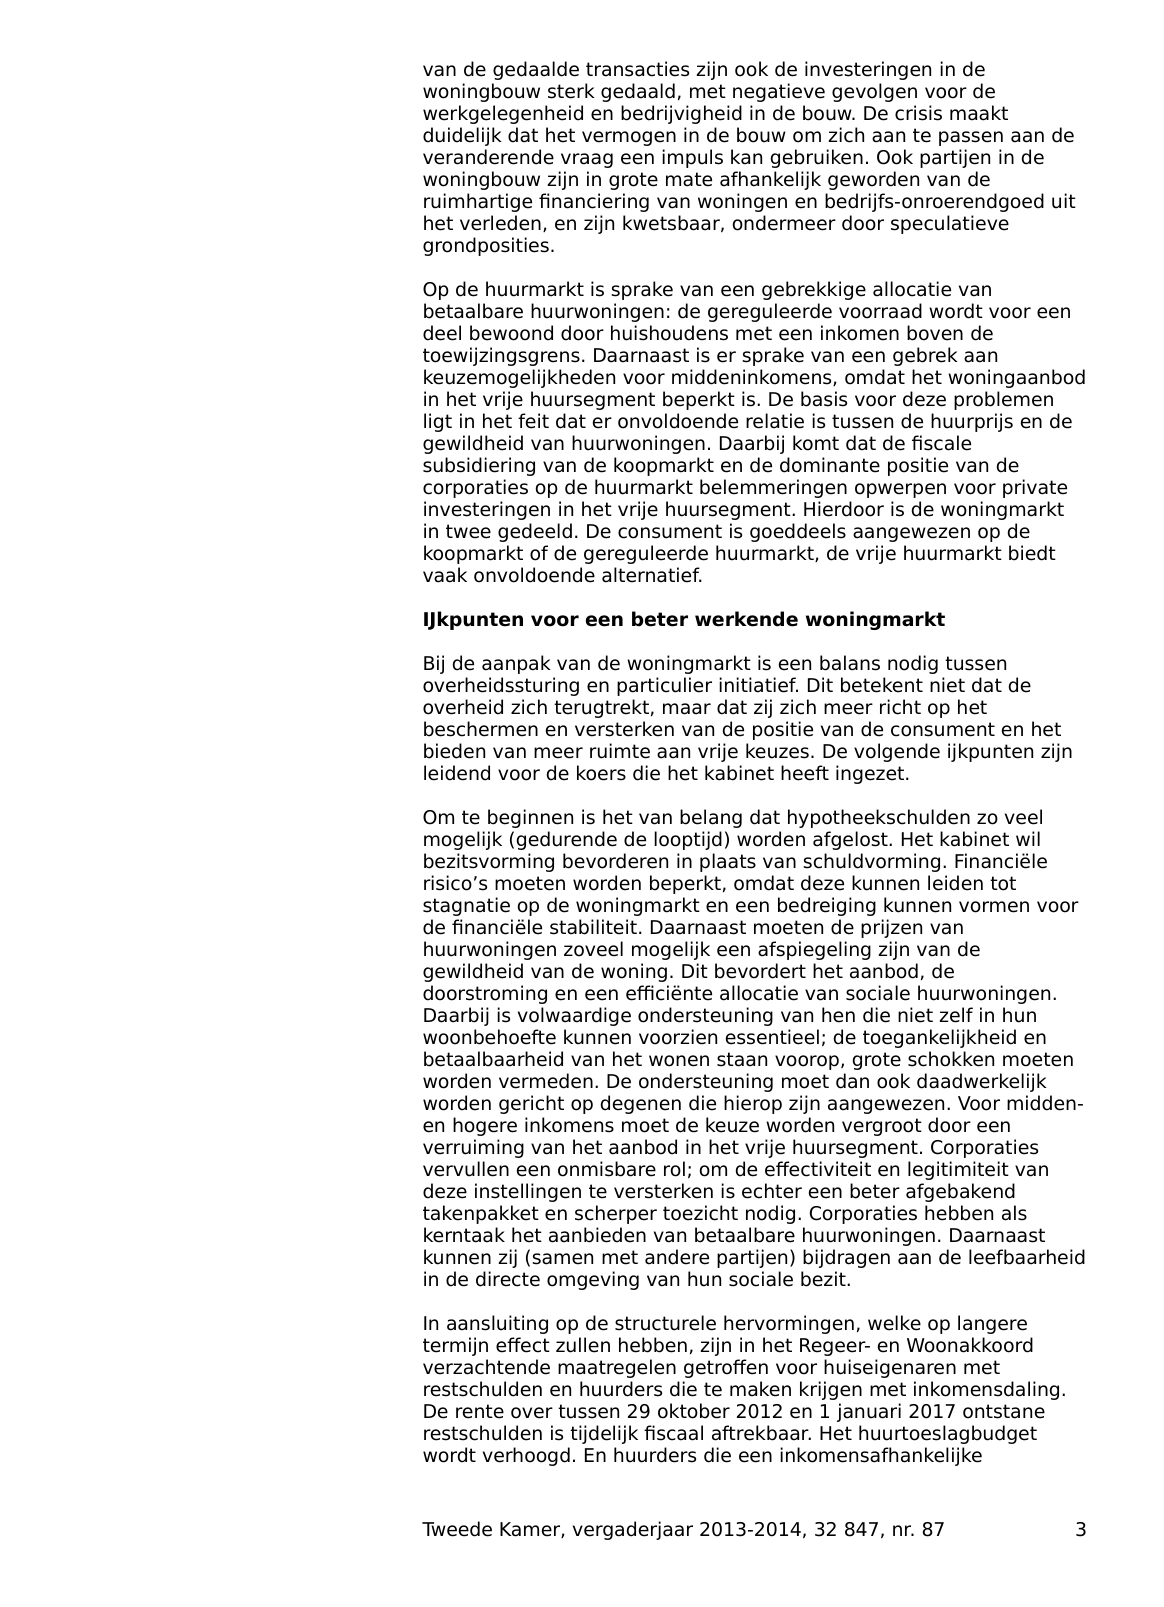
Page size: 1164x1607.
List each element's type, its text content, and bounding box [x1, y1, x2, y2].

text In aansluiting op de structurele hervormingen, welke op langere termijn effect zullen hebben, zijn in het Regeer- en Woonakkoord verzachtende maatregelen getroffen voor huiseigenaren met restschulden en huurders die te maken krijgen met inkomensdaling. De rente over tussen 29 oktober 2012 en 1 januari 2017 ontstane restschulden is tijdelijk fiscaal aftrekbaar. Het huurtoeslagbudget wordt verhoogd. En huurders die een inkomensafhankelijke [422, 1313, 1087, 1467]
text van de gedaalde transacties zijn ook de investeringen in de woningbouw sterk gedaald, met negatieve gevolgen voor de werkgelegenheid en bedrijvigheid in de bouw. De crisis maakt duidelijk dat het vermogen in de bouw om zich aan te passen aan de veranderende vraag een impuls kan gebruiken. Ook partijen in de woningbouw zijn in grote mate afhankelijk geworden van de ruimhartige financiering van woningen en bedrijfs-onroerendgoed uit het verleden, en zijn kwetsbaar, ondermeer door speculatieve grondposities. [422, 59, 1087, 257]
text Op de huurmarkt is sprake van een gebrekkige allocatie van betaalbare huurwoningen: de gereguleerde voorraad wordt voor een deel bewoond door huishoudens met een inkomen boven de toewijzingsgrens. Daarnaast is er sprake van een gebrek aan keuzemogelijkheden voor middeninkomens, omdat het woningaanbod in het vrije huursegment beperkt is. De basis voor deze problemen ligt in het feit dat er onvoldoende relatie is tussen de huurprijs en de gewildheid van huurwoningen. Daarbij komt dat de fiscale subsidiering van de koopmarkt en de dominante positie van de corporaties op de huurmarkt belemmeringen opwerpen voor private investeringen in het vrije huursegment. Hierdoor is de woningmarkt in twee gedeeld. De consument is goeddeels aangewezen op de koopmarkt of de gereguleerde huurmarkt, de vrije huurmarkt biedt vaak onvoldoende alternatief. [422, 279, 1087, 587]
subtitle IJkpunten voor een beter werkende woningmarkt [422, 609, 1087, 631]
text Om te beginnen is het van belang dat hypotheekschulden zo veel mogelijk (gedurende de looptijd) worden afgelost. Het kabinet wil bezitsvorming bevorderen in plaats van schuldvorming. Financiële risico’s moeten worden beperkt, omdat deze kunnen leiden tot stagnatie op de woningmarkt en een bedreiging kunnen vormen voor de financiële stabiliteit. Daarnaast moeten de prijzen van huurwoningen zoveel mogelijk een afspiegeling zijn van de gewildheid van de woning. Dit bevordert het aanbod, de doorstroming en een efficiënte allocatie van sociale huurwoningen. Daarbij is volwaardige ondersteuning van hen die niet zelf in hun woonbehoefte kunnen voorzien essentieel; de toegankelijkheid en betaalbaarheid van het wonen staan voorop, grote schokken moeten worden vermeden. De ondersteuning moet dan ook daadwerkelijk worden gericht op degenen die hierop zijn aangewezen. Voor midden- en hogere inkomens moet de keuze worden vergroot door een verruiming van het aanbod in het vrije huursegment. Corporaties vervullen een onmisbare rol; om de effectiviteit en legitimiteit van deze instellingen te versterken is echter een beter afgebakend takenpakket en scherper toezicht nodig. Corporaties hebben als kerntaak het aanbieden van betaalbare huurwoningen. Daarnaast kunnen zij (samen met andere partijen) bijdragen aan de leefbaarheid in de directe omgeving van hun sociale bezit. [422, 807, 1087, 1291]
text Bij de aanpak van de woningmarkt is een balans nodig tussen overheidssturing en particulier initiatief. Dit betekent niet dat de overheid zich terugtrekt, maar dat zij zich meer richt op het beschermen en versterken van de positie van de consument en het bieden van meer ruimte aan vrije keuzes. De volgende ijkpunten zijn leidend voor de koers die het kabinet heeft ingezet. [422, 653, 1087, 785]
